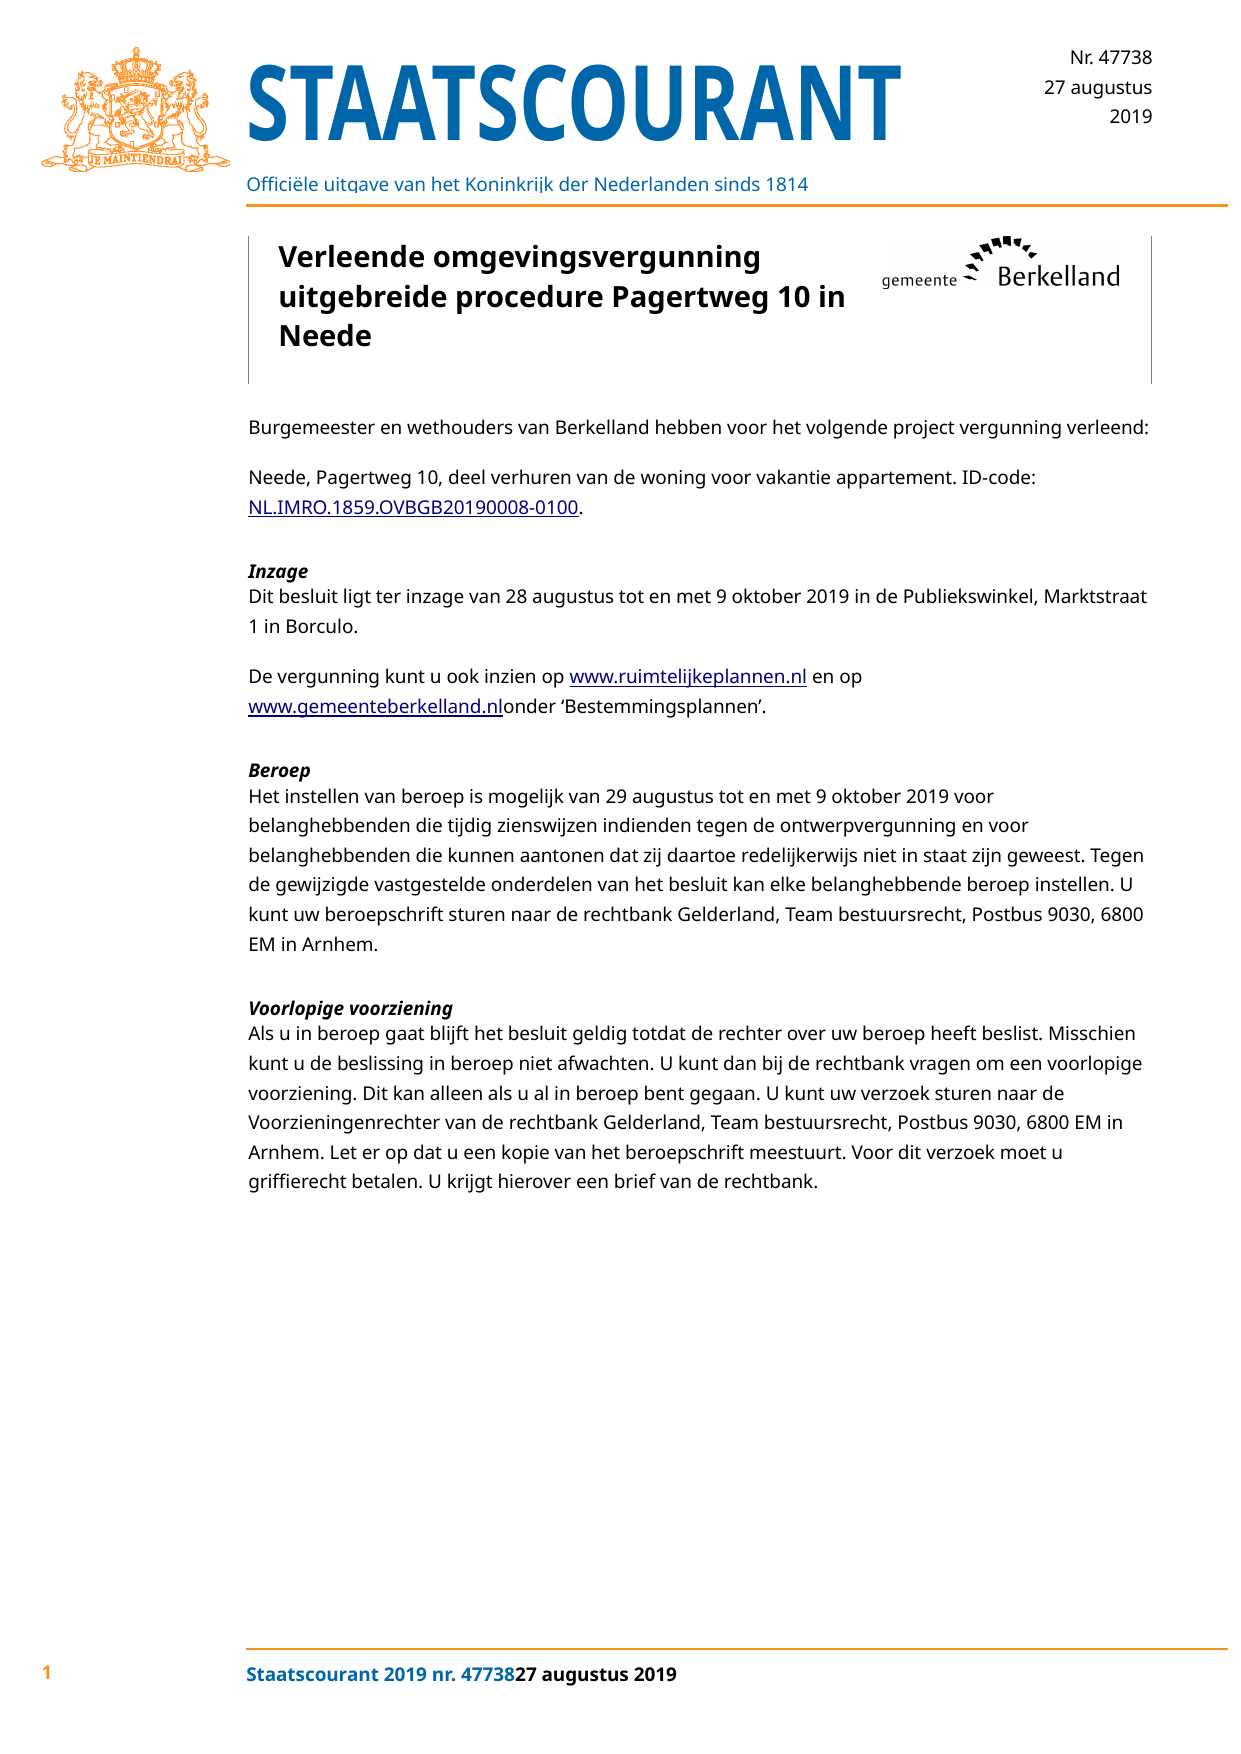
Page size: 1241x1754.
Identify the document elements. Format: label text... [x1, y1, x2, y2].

table_header [850, 236, 1151, 384]
text Beroep [248, 757, 1152, 783]
text Neede, Pagertweg 10, deel verhuren van de woning voor vakantie appartement. ID-code: NL.IMRO.1859.OVBGB20190008-0100. [248, 464, 1152, 520]
text Burgemeester en wethouders van Berkelland hebben voor het volgende project vergunning verleend: [248, 414, 1152, 440]
text De vergunning kunt u ook inzien op www.ruimtelijkeplannen.nl en op www.gemeenteberkelland.nlonder ‘Bestemmingsplannen’. [248, 664, 1152, 719]
table_header Verleende omgevingsvergunning uitgebreide procedure Pagertweg 10 in Neede [249, 236, 850, 384]
picture [882, 236, 1119, 289]
text Inzage [248, 558, 1152, 584]
text Dit besluit ligt ter inzage van 28 augustus tot en met 9 oktober 2019 in de Publiekswinkel, Marktstraat 1 in Borculo. [248, 584, 1152, 639]
text Als u in beroep gaat blijft het besluit geldig totdat de rechter over uw beroep heeft beslist. Misschien kunt u de beslissing in beroep niet afwachten. U kunt dan bij de rechtbank vragen om een voorlopige voorziening. Dit kan alleen als u al in beroep bent gegaan. U kunt uw verzoek sturen naar de Voorzieningenrechter van de rechtbank Gelderland, Team bestuursrecht, Postbus 9030, 6800 EM in Arnhem. Let er op dat u een kopie van het beroepschrift meestuurt. Voor dit verzoek moet u griffierecht betalen. U krijgt hierover een brief van de rechtbank. [248, 1021, 1152, 1194]
picture [41, 47, 231, 172]
text Voorlopige voorziening [248, 995, 1152, 1021]
text Het instellen van beroep is mogelijk van 29 augustus tot en met 9 oktober 2019 voor belanghebbenden die tijdig zienswijzen indienden tegen de ontwerpvergunning en voor belanghebbenden die kunnen aantonen dat zij daartoe redelijkerwijs niet in staat zijn geweest. Tegen de gewijzigde vastgestelde onderdelen van het besluit kan elke belanghebbende beroep instellen. U kunt uw beroepschrift sturen naar de rechtbank Gelderland, Team bestuursrecht, Postbus 9030, 6800 EM in Arnhem. [248, 783, 1152, 957]
